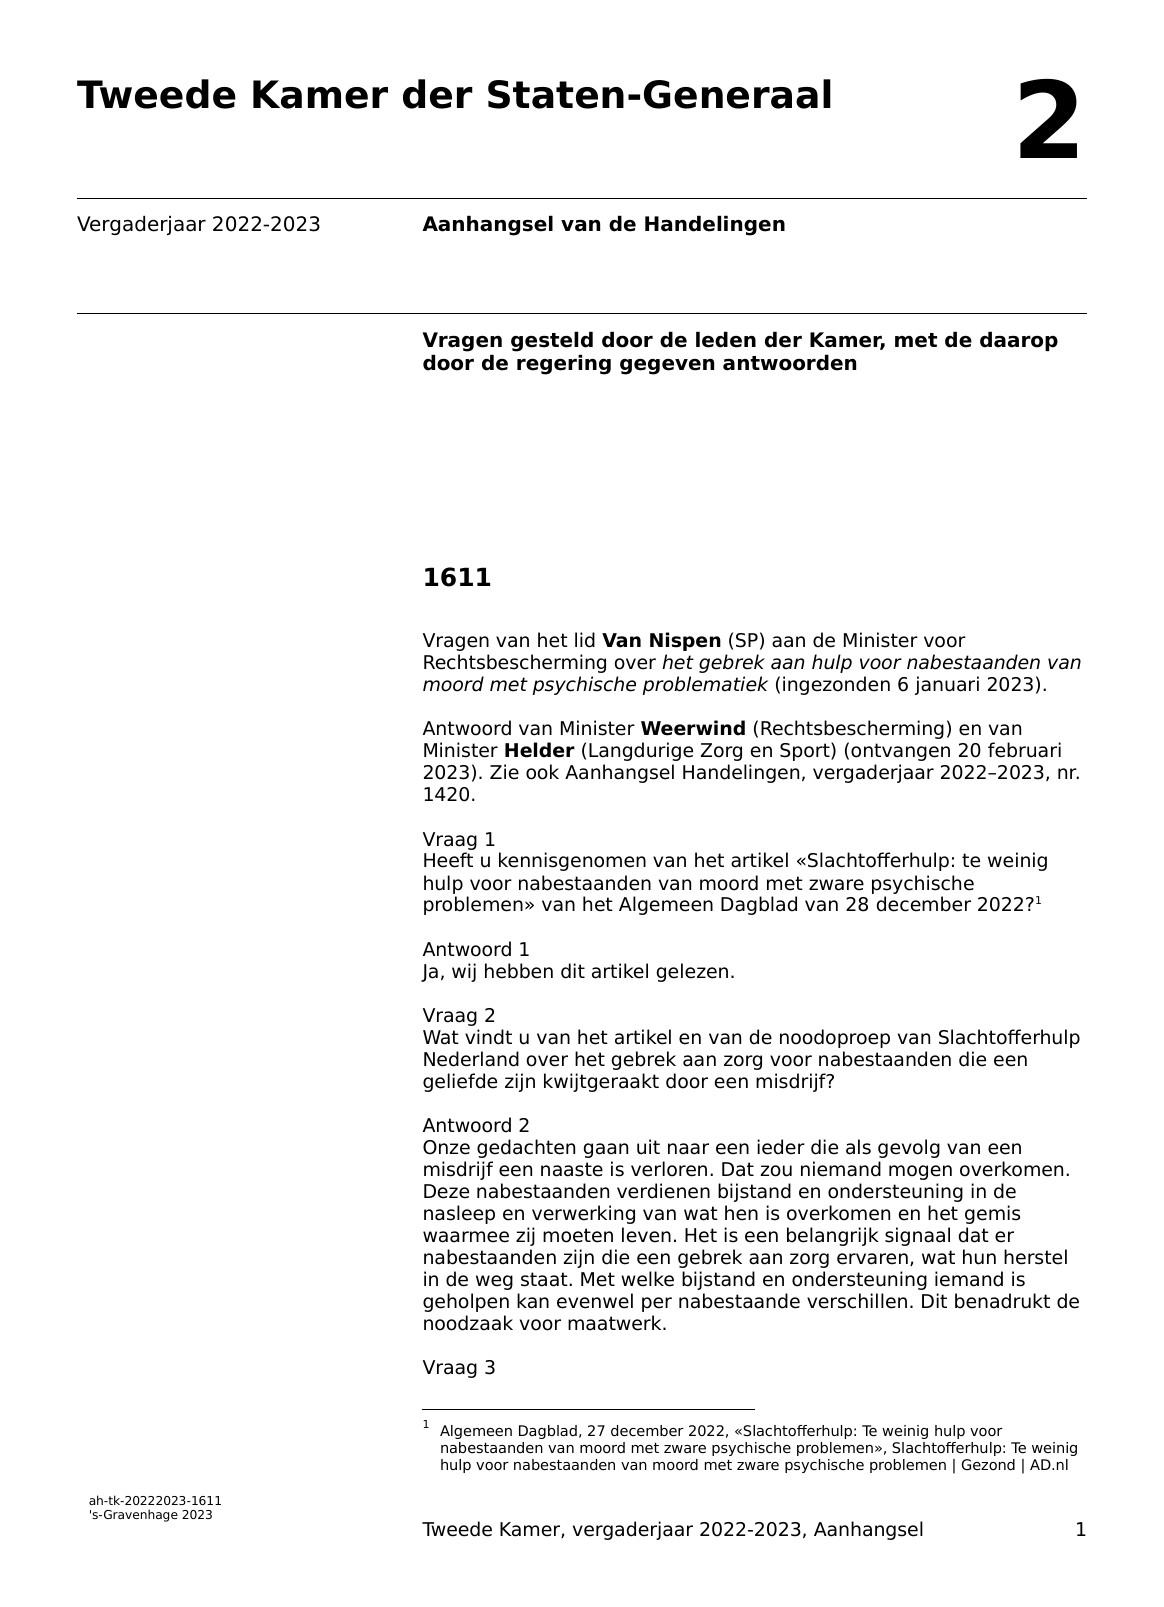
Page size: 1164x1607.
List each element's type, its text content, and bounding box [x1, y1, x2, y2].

text Vraag 1 [422, 828, 1087, 850]
text Onze gedachten gaan uit naar een ieder die als gevolg van een misdrijf een naaste is verloren. Dat zou niemand mogen overkomen. Deze nabestaanden verdienen bijstand en ondersteuning in de nasleep en verwerking van wat hen is overkomen en het gemis waarmee zij moeten leven. Het is een belangrijk signaal dat er nabestaanden zijn die een gebrek aan zorg ervaren, wat hun herstel in de weg staat. Met welke bijstand en ondersteuning iemand is geholpen kan evenwel per nabestaande verschillen. Dit benadrukt de noodzaak voor maatwerk. [422, 1137, 1087, 1334]
table_header 2 [886, 59, 1087, 198]
table_cell [77, 314, 422, 375]
text Vragen van het lid Van Nispen (SP) aan de Minister voor Rechtsbescherming over het gebrek aan hulp voor nabestaanden van moord met psychische problematiek (ingezonden 6 januari 2023). [422, 630, 1087, 696]
text Vraag 2 [422, 1005, 1087, 1027]
text Ja, wij hebben dit artikel gelezen. [422, 961, 1087, 982]
text ah-tk-20222023-1611 [88, 1494, 323, 1508]
text Antwoord 1 [422, 938, 1087, 961]
text Antwoord van Minister Weerwind (Rechtsbescherming) en van Minister Helder (Langdurige Zorg en Sport) (ontvangen 20 februari 2023). Zie ook Aanhangsel Handelingen, vergaderjaar 2022–2023, nr. 1420. [422, 718, 1087, 806]
text 1611 [422, 563, 1087, 592]
text 's-Gravenhage 2023 [88, 1508, 323, 1522]
table_cell Aanhangsel van de Handelingen [422, 199, 1087, 313]
text Antwoord 2 [422, 1115, 1087, 1137]
table_cell Vragen gesteld door de leden der Kamer, met de daarop door de regering gegeven antwoorden [422, 314, 1087, 375]
text Heeft u kennisgenomen van het artikel «Slachtofferhulp: te weinig hulp voor nabestaanden van moord met zware psychische problemen» van het Algemeen Dagblad van 28 december 2022? [422, 850, 1087, 916]
text Wat vindt u van het artikel en van de noodoproep van Slachtofferhulp Nederland over het gebrek aan zorg voor nabestaanden die een geliefde zijn kwijtgeraakt door een misdrijf? [422, 1027, 1087, 1093]
table_cell Vergaderjaar 2022-2023 [77, 199, 422, 313]
text Algemeen Dagblad, 27 december 2022, «Slachtofferhulp: Te weinig hulp voor nabestaanden van moord met zware psychische problemen», Slachtofferhulp: Te weinig hulp voor nabestaanden van moord met zware psychische problemen | Gezond | AD.nl [422, 1418, 1087, 1474]
text Vraag 3 [422, 1357, 1087, 1379]
table_header Tweede Kamer der Staten-Generaal [77, 59, 886, 198]
